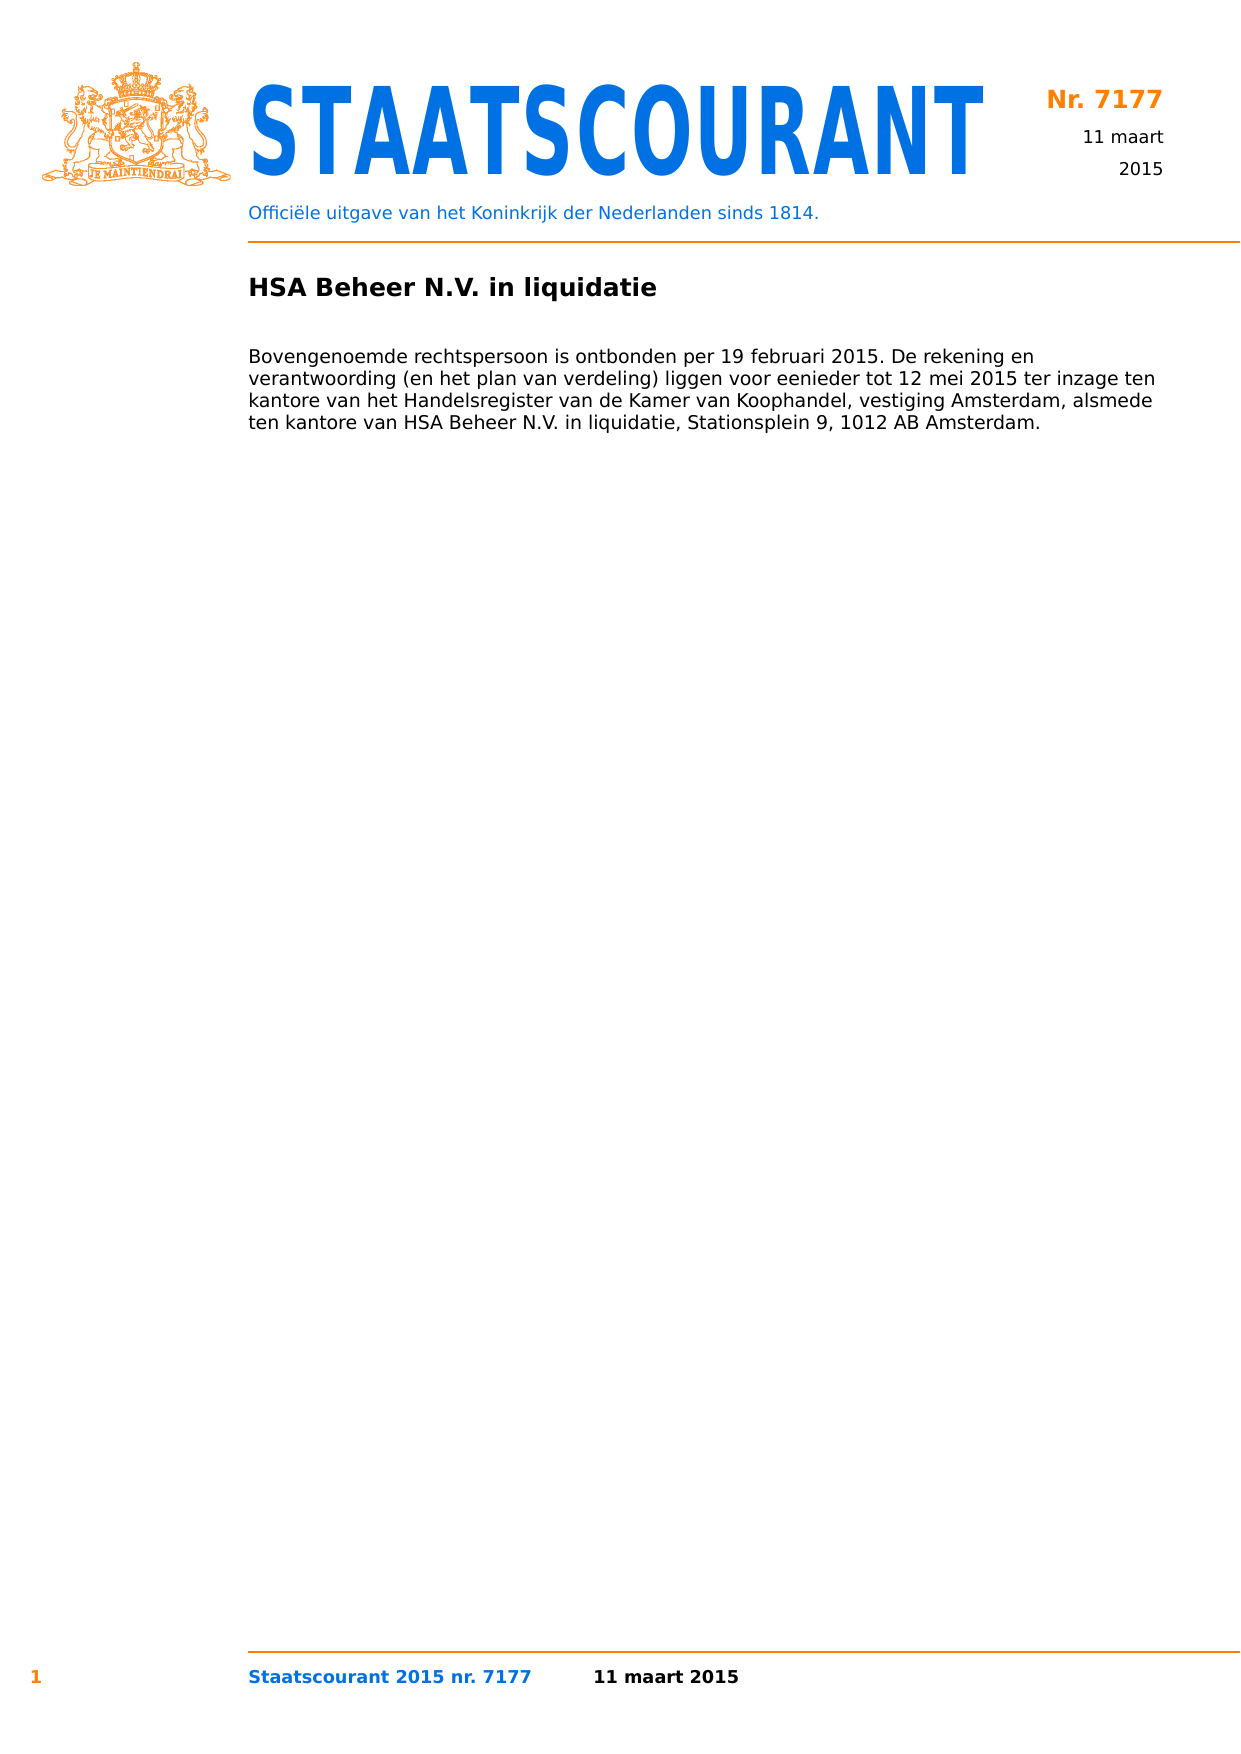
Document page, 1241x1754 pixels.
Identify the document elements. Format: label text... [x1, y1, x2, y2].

table_header Nr. 7177 [998, 62, 1240, 121]
table_cell 11 maart [998, 121, 1240, 153]
subtitle HSA Beheer N.V. in liquidatie [248, 273, 1163, 302]
picture [41, 62, 231, 186]
table_cell 2015 [998, 153, 1240, 203]
table_header STAATSCOURANT [248, 62, 998, 203]
table_header [25, 62, 248, 241]
table_cell Officiële uitgave van het Koninkrijk der Nederlanden sinds 1814. [248, 203, 1240, 241]
text Bovengenoemde rechtspersoon is ontbonden per 19 februari 2015. De rekening en verantwoording (en het plan van verdeling) liggen voor eenieder tot 12 mei 2015 ter inzage ten kantore van het Handelsregister van de Kamer van Koophandel, vestiging Amsterdam, alsmede ten kantore van HSA Beheer N.V. in liquidatie, Stationsplein 9, 1012 AB Amsterdam. [248, 346, 1163, 434]
